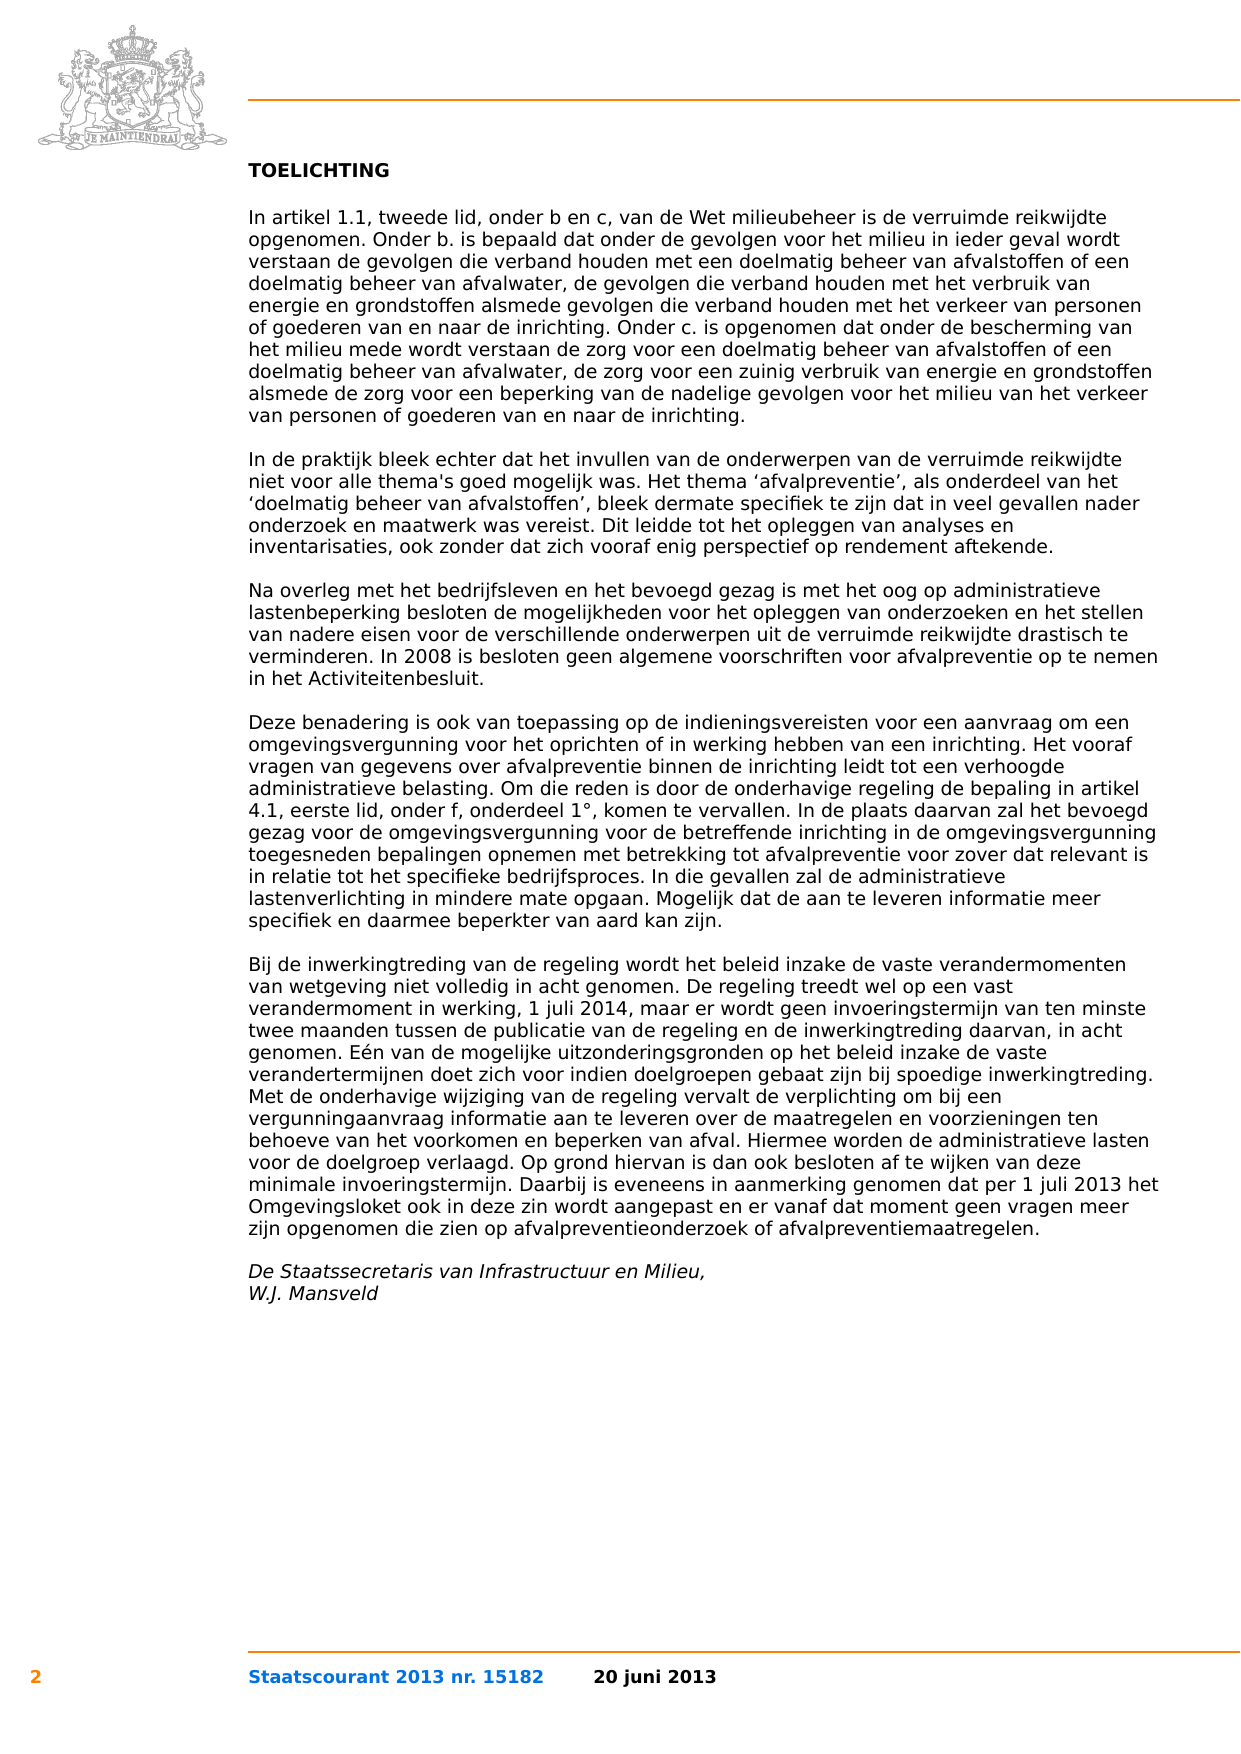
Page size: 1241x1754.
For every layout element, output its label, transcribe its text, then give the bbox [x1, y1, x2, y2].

picture [38, 25, 227, 150]
text Na overleg met het bedrijfsleven en het bevoegd gezag is met het oog op administratieve lastenbeperking besloten de mogelijkheden voor het opleggen van onderzoeken en het stellen van nadere eisen voor de verschillende onderwerpen uit de verruimde reikwijdte drastisch te verminderen. In 2008 is besloten geen algemene voorschriften voor afvalpreventie op te nemen in het Activiteitenbesluit. [248, 580, 1163, 690]
text In de praktijk bleek echter dat het invullen van de onderwerpen van de verruimde reikwijdte niet voor alle thema's goed mogelijk was. Het thema ‘afvalpreventie’, als onderdeel van het ‘doelmatig beheer van afvalstoffen’, bleek dermate specifiek te zijn dat in veel gevallen nader onderzoek en maatwerk was vereist. Dit leidde tot het opleggen van analyses en inventarisaties, ook zonder dat zich vooraf enig perspectief op rendement aftekende. [248, 448, 1163, 558]
subtitle TOELICHTING [248, 160, 1163, 182]
text Bij de inwerkingtreding van de regeling wordt het beleid inzake de vaste verandermomenten van wetgeving niet volledig in acht genomen. De regeling treedt wel op een vast verandermoment in werking, 1 juli 2014, maar er wordt geen invoeringstermijn van ten minste twee maanden tussen de publicatie van de regeling en de inwerkingtreding daarvan, in acht genomen. Eén van de mogelijke uitzonderingsgronden op het beleid inzake de vaste verandertermijnen doet zich voor indien doelgroepen gebaat zijn bij spoedige inwerkingtreding. Met de onderhavige wijziging van de regeling vervalt de verplichting om bij een vergunningaanvraag informatie aan te leveren over de maatregelen en voorzieningen ten behoeve van het voorkomen en beperken van afval. Hiermee worden de administratieve lasten voor de doelgroep verlaagd. Op grond hiervan is dan ook besloten af te wijken van deze minimale invoeringstermijn. Daarbij is eveneens in aanmerking genomen dat per 1 juli 2013 het Omgevingsloket ook in deze zin wordt aangepast en er vanaf dat moment geen vragen meer zijn opgenomen die zien op afvalpreventieonderzoek of afvalpreventiemaatregelen. [248, 954, 1163, 1239]
text In artikel 1.1, tweede lid, onder b en c, van de Wet milieubeheer is de verruimde reikwijdte opgenomen. Onder b. is bepaald dat onder de gevolgen voor het milieu in ieder geval wordt verstaan de gevolgen die verband houden met een doelmatig beheer van afvalstoffen of een doelmatig beheer van afvalwater, de gevolgen die verband houden met het verbruik van energie en grondstoffen alsmede gevolgen die verband houden met het verkeer van personen of goederen van en naar de inrichting. Onder c. is opgenomen dat onder de bescherming van het milieu mede wordt verstaan de zorg voor een doelmatig beheer van afvalstoffen of een doelmatig beheer van afvalwater, de zorg voor een zuinig verbruik van energie en grondstoffen alsmede de zorg voor een beperking van de nadelige gevolgen voor het milieu van het verkeer van personen of goederen van en naar de inrichting. [248, 207, 1163, 427]
text De Staatssecretaris van Infrastructuur en Milieu, W.J. Mansveld [248, 1261, 1163, 1305]
text Deze benadering is ook van toepassing op de indieningsvereisten voor een aanvraag om een omgevingsvergunning voor het oprichten of in werking hebben van een inrichting. Het vooraf vragen van gegevens over afvalpreventie binnen de inrichting leidt tot een verhoogde administratieve belasting. Om die reden is door de onderhavige regeling de bepaling in artikel 4.1, eerste lid, onder f, onderdeel 1°, komen te vervallen. In de plaats daarvan zal het bevoegd gezag voor de omgevingsvergunning voor de betreffende inrichting in de omgevingsvergunning toegesneden bepalingen opnemen met betrekking tot afvalpreventie voor zover dat relevant is in relatie tot het specifieke bedrijfsproces. In die gevallen zal de administratieve lastenverlichting in mindere mate opgaan. Mogelijk dat de aan te leveren informatie meer specifiek en daarmee beperkter van aard kan zijn. [248, 712, 1163, 932]
